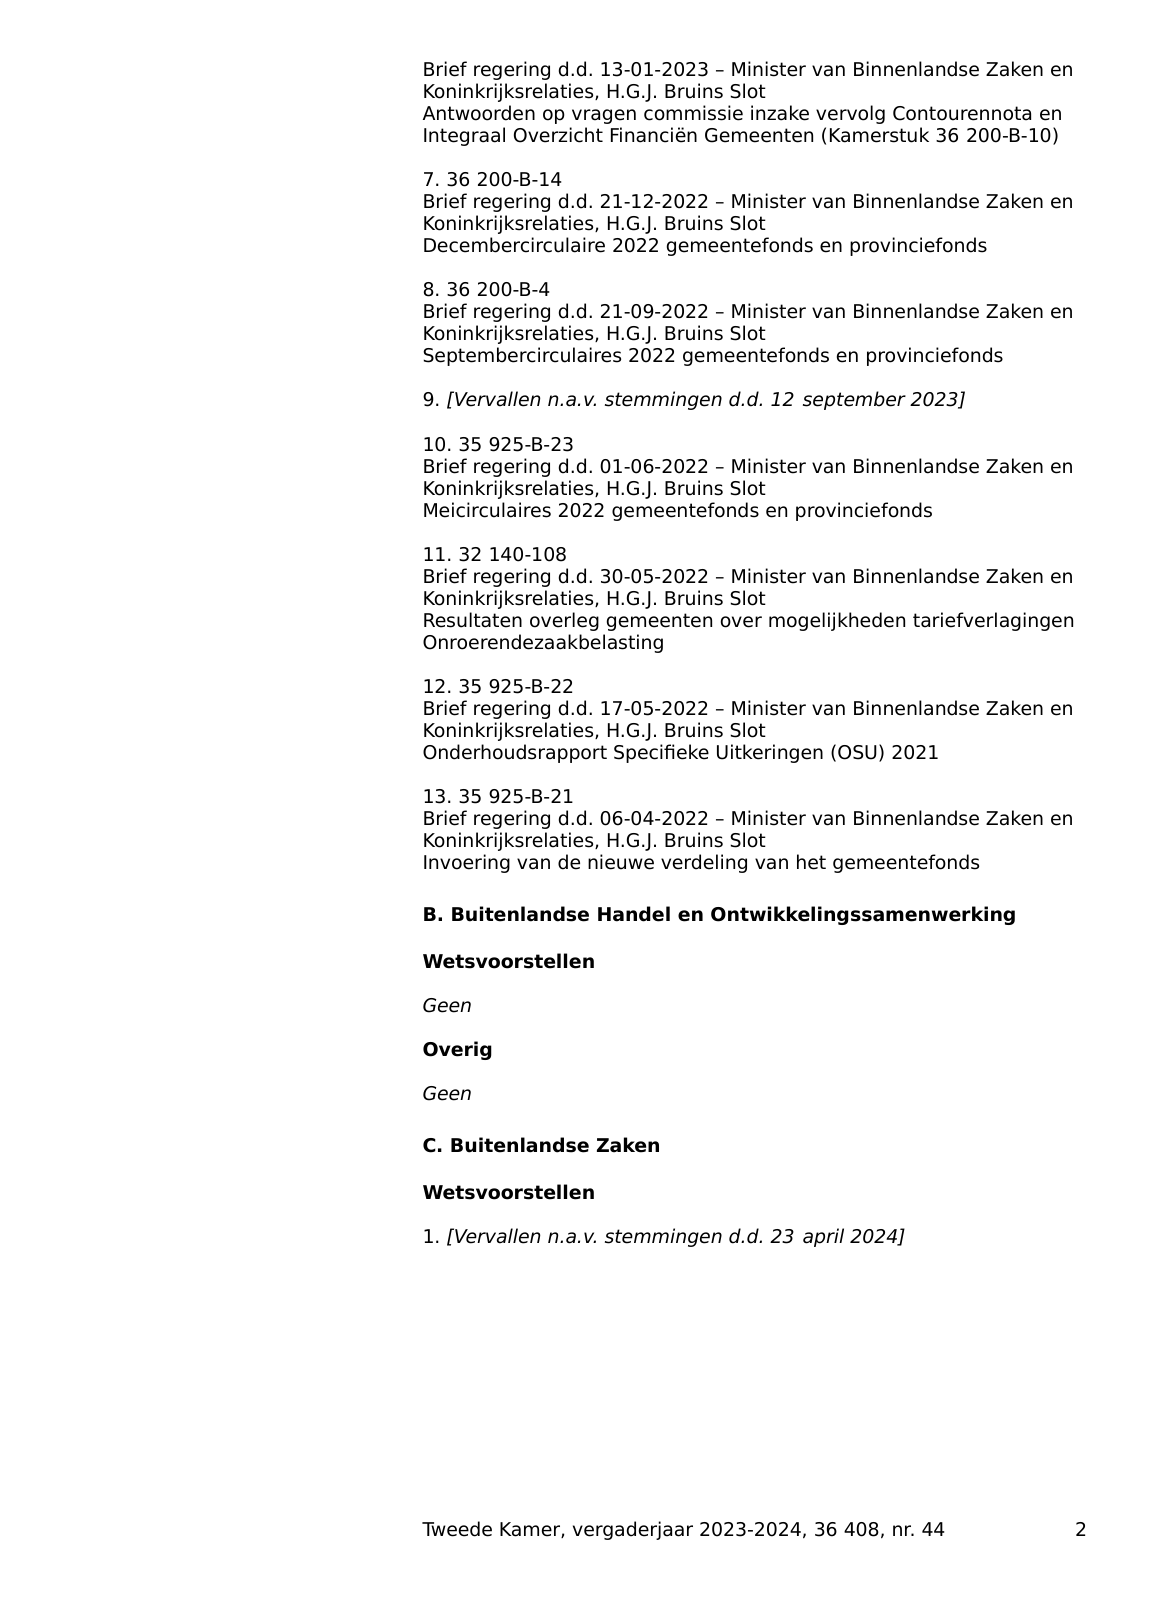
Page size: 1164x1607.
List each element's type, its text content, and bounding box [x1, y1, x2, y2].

subtitle Wetsvoorstellen [422, 951, 1087, 973]
text 8. 36 200-B-4 [422, 279, 1087, 301]
text 1. [Vervallen n.a.v. stemmingen d.d. 23 april 2024] [422, 1226, 1087, 1248]
text Resultaten overleg gemeenten over mogelijkheden tariefverlagingen Onroerendezaakbelasting [422, 609, 1087, 653]
text Brief regering d.d. 30-05-2022 – Minister van Binnenlandse Zaken en Koninkrijksrelaties, H.G.J. Bruins Slot [422, 566, 1087, 609]
text Brief regering d.d. 01-06-2022 – Minister van Binnenlandse Zaken en Koninkrijksrelaties, H.G.J. Bruins Slot [422, 456, 1087, 499]
text Decembercirculaire 2022 gemeentefonds en provinciefonds [422, 235, 1087, 257]
text Meicirculaires 2022 gemeentefonds en provinciefonds [422, 499, 1087, 521]
text Septembercirculaires 2022 gemeentefonds en provinciefonds [422, 345, 1087, 367]
subtitle C. Buitenlandse Zaken [422, 1135, 1087, 1157]
text Onderhoudsrapport Specifieke Uitkeringen (OSU) 2021 [422, 742, 1087, 764]
text Brief regering d.d. 06-04-2022 – Minister van Binnenlandse Zaken en Koninkrijksrelaties, H.G.J. Bruins Slot [422, 808, 1087, 852]
text 9. [Vervallen n.a.v. stemmingen d.d. 12 september 2023] [422, 389, 1087, 411]
subtitle B. Buitenlandse Handel en Ontwikkelingssamenwerking [422, 904, 1087, 926]
text 12. 35 925-B-22 [422, 676, 1087, 698]
text 10. 35 925-B-23 [422, 433, 1087, 456]
text 11. 32 140-108 [422, 544, 1087, 566]
subtitle Overig [422, 1039, 1087, 1061]
text Brief regering d.d. 21-09-2022 – Minister van Binnenlandse Zaken en Koninkrijksrelaties, H.G.J. Bruins Slot [422, 301, 1087, 345]
text 7. 36 200-B-14 [422, 169, 1087, 191]
text Antwoorden op vragen commissie inzake vervolg Contourennota en Integraal Overzicht Financiën Gemeenten (Kamerstuk 36 200-B-10) [422, 103, 1087, 147]
subtitle Wetsvoorstellen [422, 1182, 1087, 1204]
subtitle Geen [422, 995, 1087, 1017]
text Brief regering d.d. 21-12-2022 – Minister van Binnenlandse Zaken en Koninkrijksrelaties, H.G.J. Bruins Slot [422, 191, 1087, 235]
text 13. 35 925-B-21 [422, 786, 1087, 808]
text Brief regering d.d. 17-05-2022 – Minister van Binnenlandse Zaken en Koninkrijksrelaties, H.G.J. Bruins Slot [422, 698, 1087, 742]
subtitle Geen [422, 1083, 1087, 1105]
text Brief regering d.d. 13-01-2023 – Minister van Binnenlandse Zaken en Koninkrijksrelaties, H.G.J. Bruins Slot [422, 59, 1087, 103]
text Invoering van de nieuwe verdeling van het gemeentefonds [422, 852, 1087, 874]
